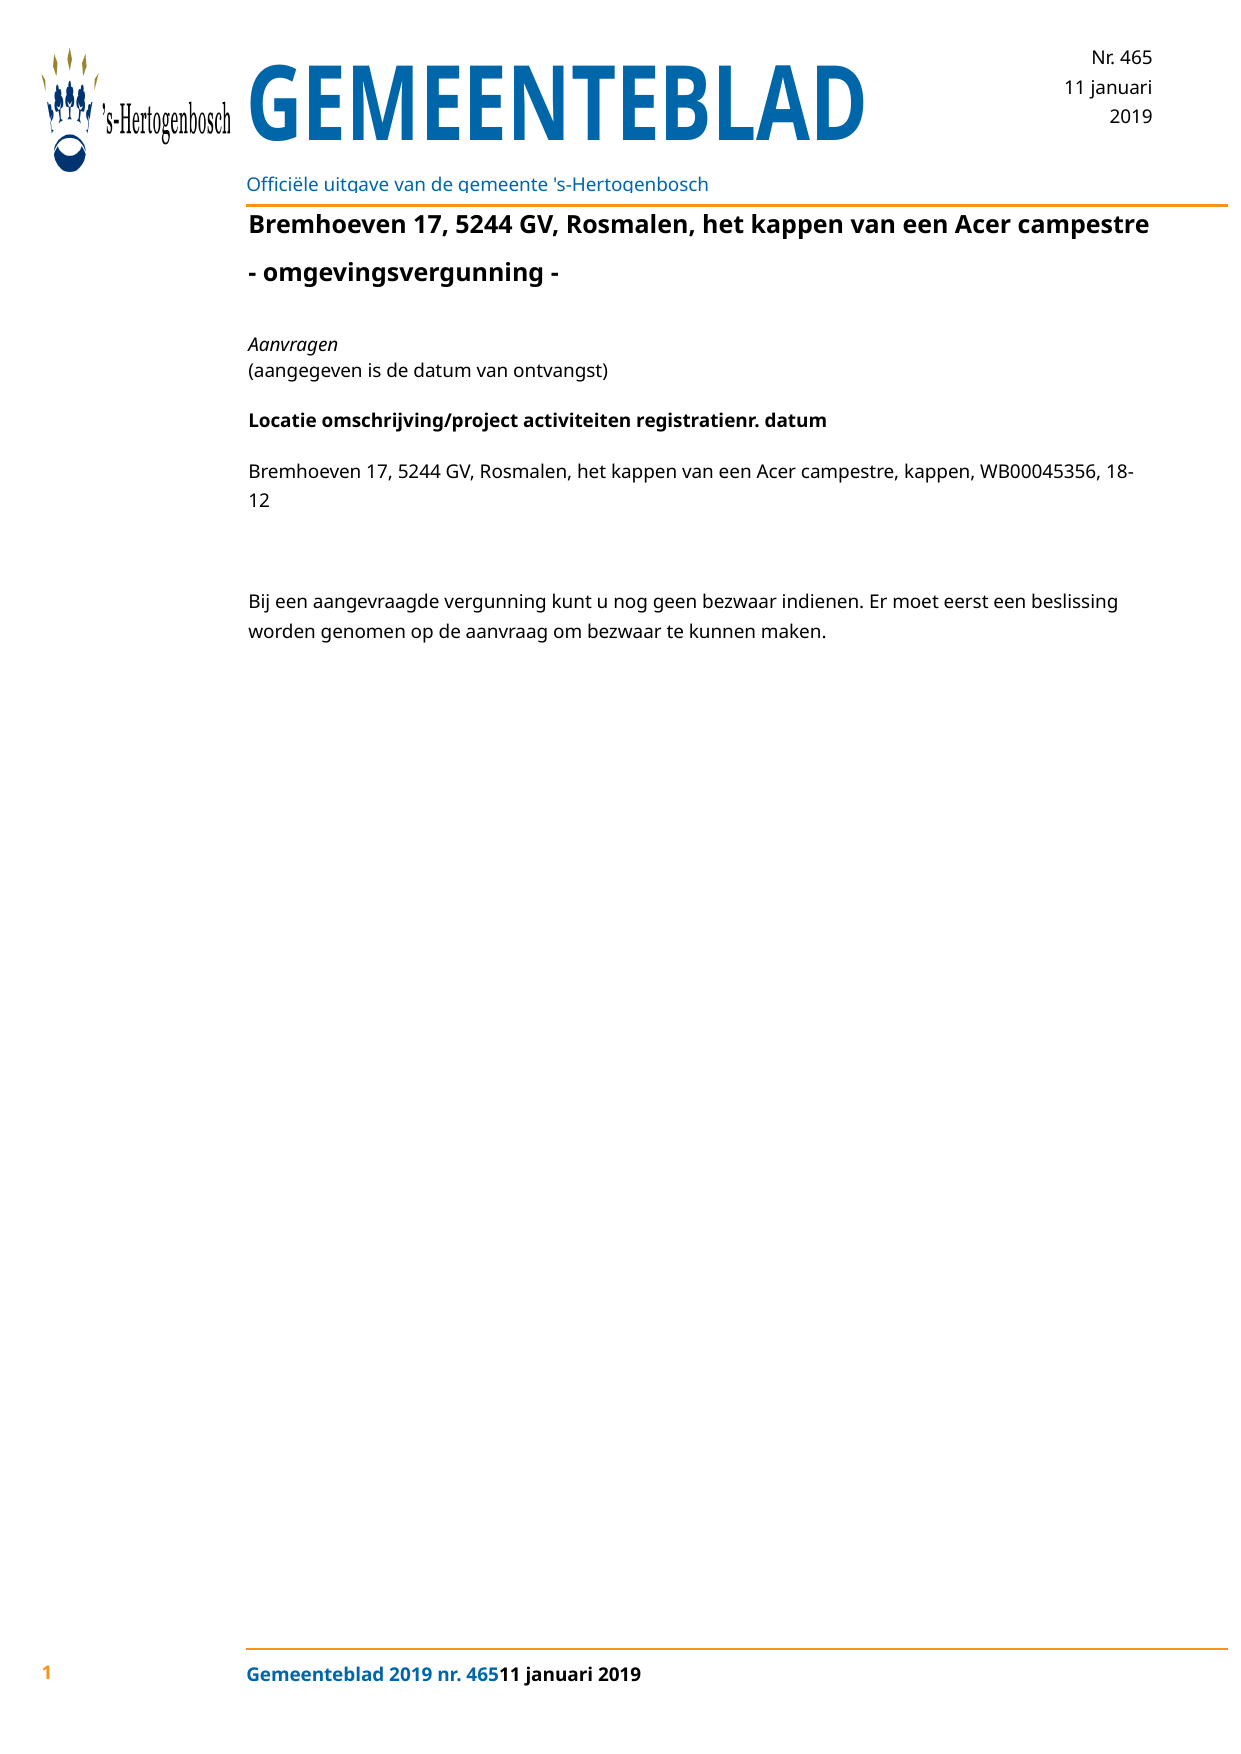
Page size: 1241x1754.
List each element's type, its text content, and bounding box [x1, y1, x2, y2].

text Aanvragen [248, 331, 1152, 357]
text Bij een aangevraagde vergunning kunt u nog geen bezwaar indienen. Er moet eerst een beslissing worden genomen op de aanvraag om bezwaar te kunnen maken. [248, 588, 1152, 644]
text Bremhoeven 17, 5244 GV, Rosmalen, het kappen van een Acer campestre, kappen, WB00045356, 18-12 [248, 458, 1152, 513]
picture [41, 47, 231, 172]
text Bremhoeven 17, 5244 GV, Rosmalen, het kappen van een Acer campestre - omgevingsvergunning - [248, 207, 1152, 288]
text Locatie omschrijving/project activiteiten registratienr. datum [248, 408, 1152, 433]
text (aangegeven is de datum van ontvangst) [248, 357, 1152, 383]
